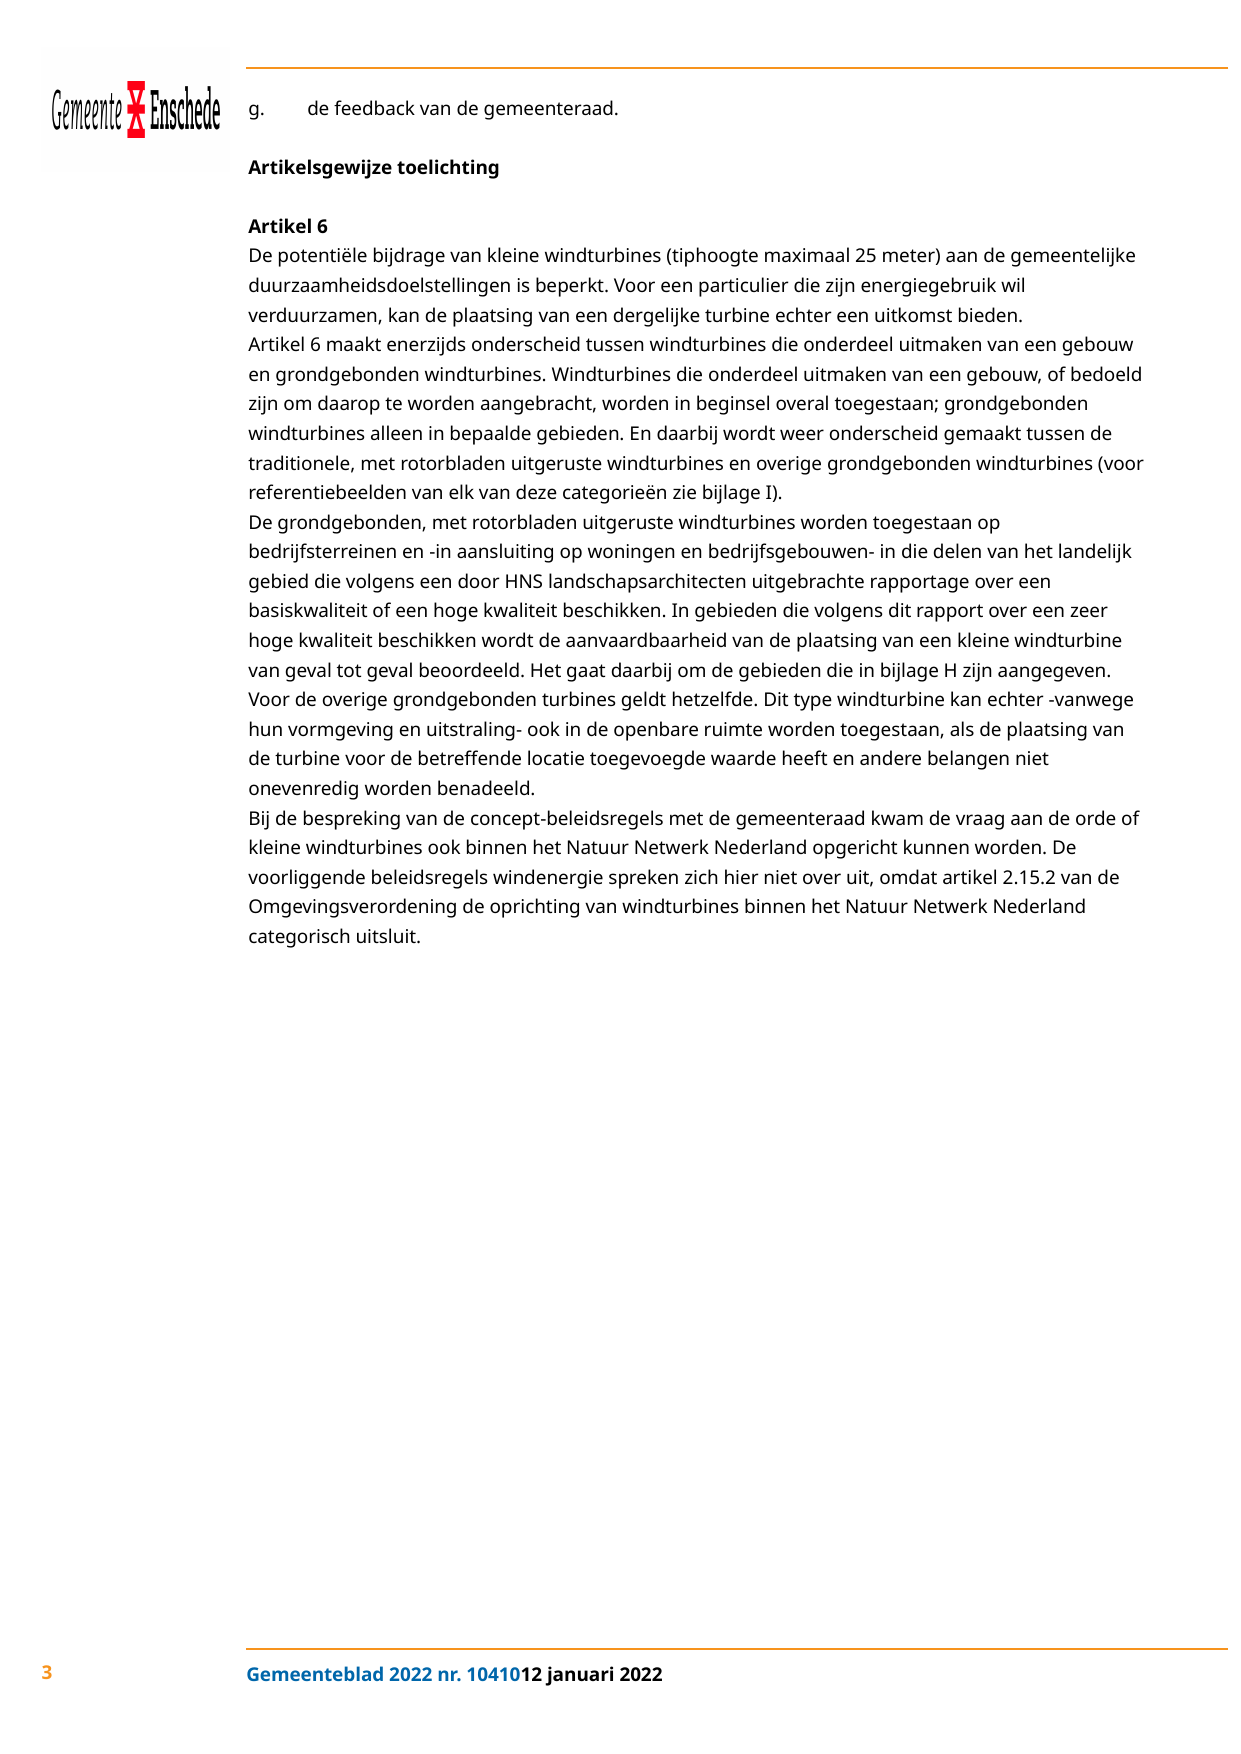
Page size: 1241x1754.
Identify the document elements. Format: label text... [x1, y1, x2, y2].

picture [41, 47, 231, 172]
text De grondgebonden, met rotorbladen uitgeruste windturbines worden toegestaan op bedrijfsterreinen en -in aansluiting op woningen en bedrijfsgebouwen- in die delen van het landelijk gebied die volgens een door HNS landschapsarchitecten uitgebrachte rapportage over een basiskwaliteit of een hoge kwaliteit beschikken. In gebieden die volgens dit rapport over een zeer hoge kwaliteit beschikken wordt de aanvaardbaarheid van de plaatsing van een kleine windturbine van geval tot geval beoordeeld. Het gaat daarbij om de gebieden die in bijlage H zijn aangegeven. [248, 509, 1152, 683]
list de feedback van de gemeenteraad. [248, 95, 1152, 121]
text Bij de bespreking van de concept-beleidsregels met de gemeenteraad kwam de vraag aan de orde of kleine windturbines ook binnen het Natuur Netwerk Nederland opgericht kunnen worden. De voorliggende beleidsregels windenergie spreken zich hier niet over uit, omdat artikel 2.15.2 van de Omgevingsverordening de oprichting van windturbines binnen het Natuur Netwerk Nederland categorisch uitsluit. [248, 805, 1152, 949]
text De potentiële bijdrage van kleine windturbines (tiphoogte maximaal 25 meter) aan de gemeentelijke duurzaamheidsdoelstellingen is beperkt. Voor een particulier die zijn energiegebruik wil verduurzamen, kan de plaatsing van een dergelijke turbine echter een uitkomst bieden. [248, 243, 1152, 328]
text Artikel 6 [248, 213, 1152, 239]
text Voor de overige grondgebonden turbines geldt hetzelfde. Dit type windturbine kan echter -vanwege hun vormgeving en uitstraling- ook in de openbare ruimte worden toegestaan, als de plaatsing van de turbine voor de betreffende locatie toegevoegde waarde heeft en andere belangen niet onevenredig worden benadeeld. [248, 686, 1152, 801]
text Artikelsgewijze toelichting [248, 154, 1152, 180]
text Artikel 6 maakt enerzijds onderscheid tussen windturbines die onderdeel uitmaken van een gebouw en grondgebonden windturbines. Windturbines die onderdeel uitmaken van een gebouw, of bedoeld zijn om daarop te worden aangebracht, worden in beginsel overal toegestaan; grondgebonden windturbines alleen in bepaalde gebieden. En daarbij wordt weer onderscheid gemaakt tussen de traditionele, met rotorbladen uitgeruste windturbines en overige grondgebonden windturbines (voor referentiebeelden van elk van deze categorieën zie bijlage I). [248, 331, 1152, 505]
